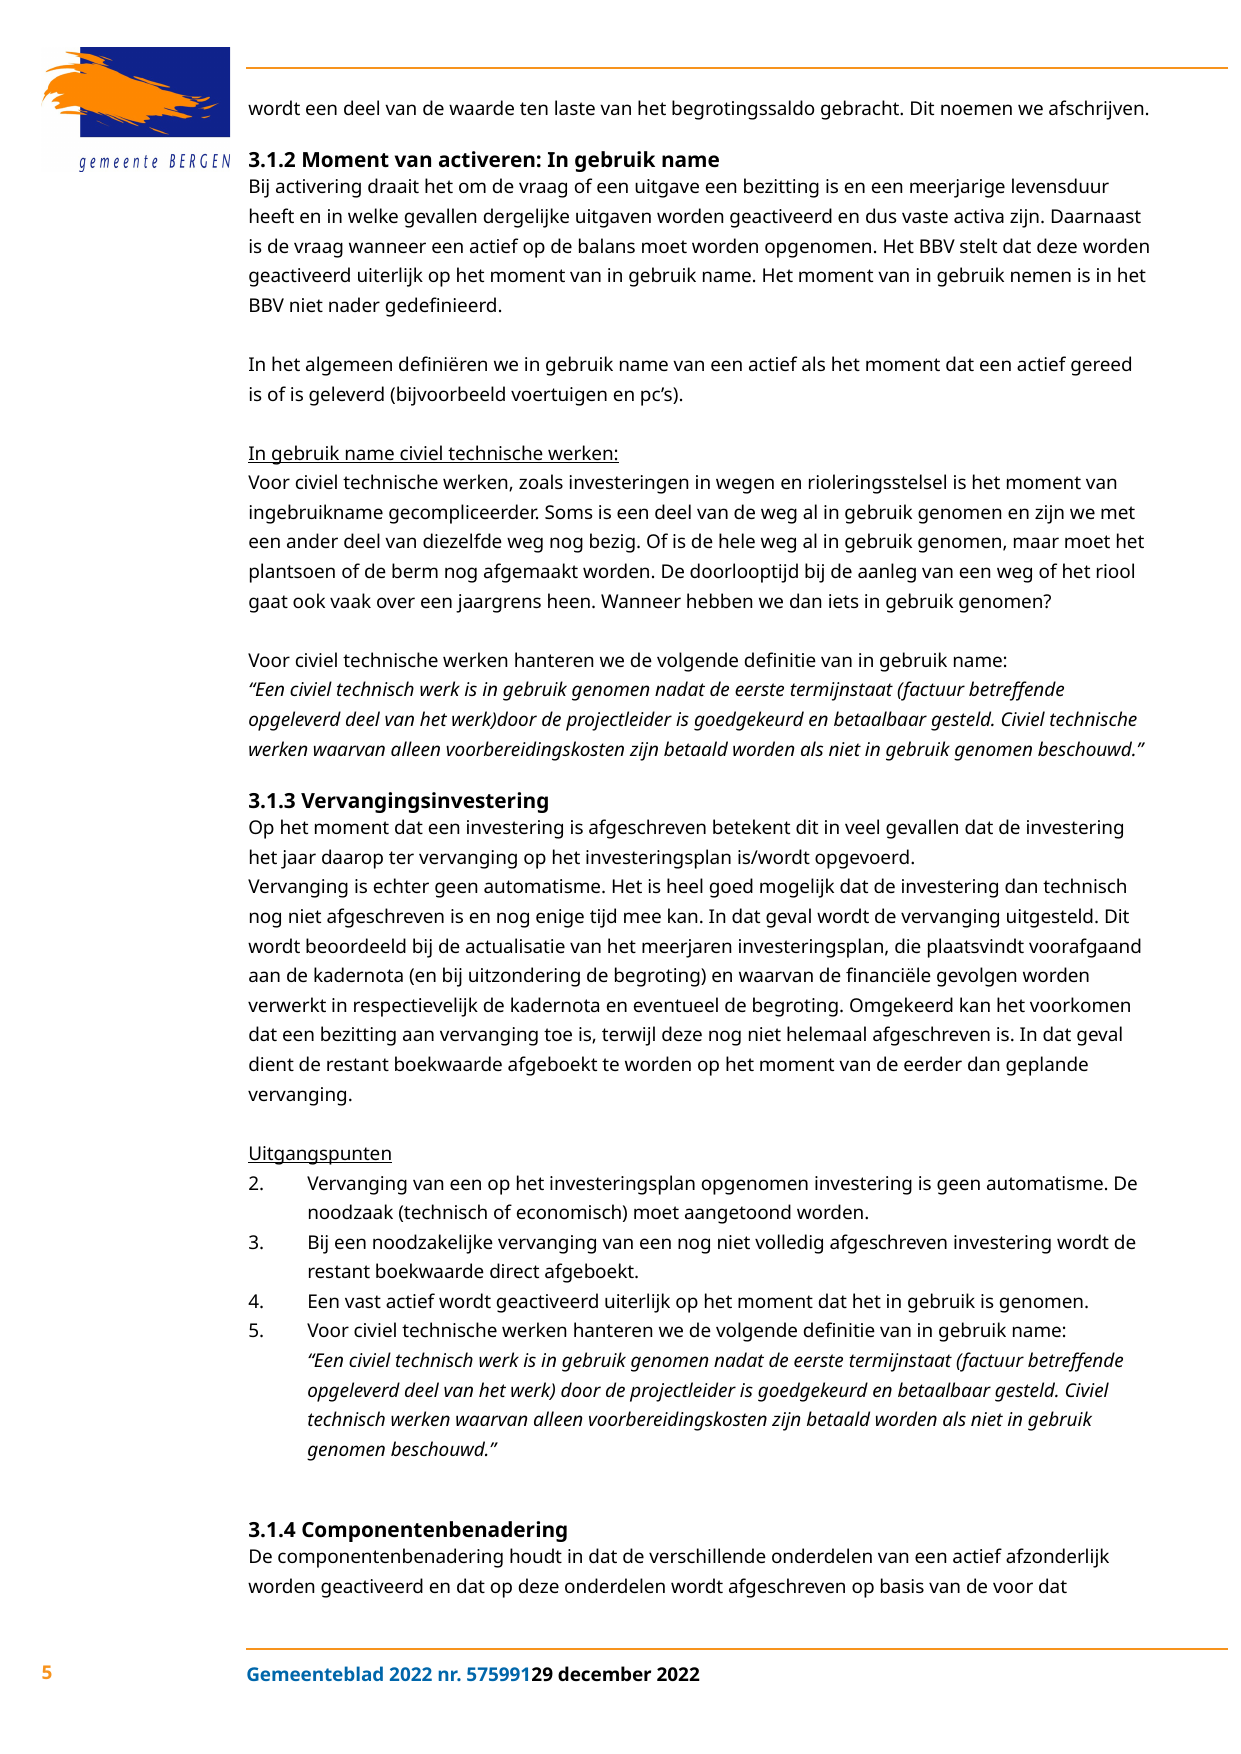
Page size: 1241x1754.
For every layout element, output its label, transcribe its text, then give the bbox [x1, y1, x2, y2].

text 3.1.4 Componentenbenadering [248, 1515, 1152, 1544]
text 3.1.3 Vervangingsinvestering [248, 786, 1152, 814]
text wordt een deel van de waarde ten laste van het begrotingssaldo gebracht. Dit noemen we afschrijven. [248, 95, 1152, 121]
text In gebruik name civiel technische werken: [248, 440, 1152, 466]
text “Een civiel technisch werk is in gebruik genomen nadat de eerste termijnstaat (factuur betreffende opgeleverd deel van het werk)door de projectleider is goedgekeurd en betaalbaar gesteld. Civiel technische werken waarvan alleen voorbereidingskosten zijn betaald worden als niet in gebruik genomen beschouwd.” [248, 677, 1152, 761]
table_header Uitgangspunten Vervanging van een op het investeringsplan opgenomen investering is geen automatisme. De noodzaak (technisch of economisch) moet aangetoond worden. Bij een noodzakelijke vervanging van een nog niet volledig afgeschreven investering wordt de restant boekwaarde direct afgeboekt. Een vast actief wordt geactiveerd uiterlijk op het moment dat het in gebruik is genomen. Voor civiel technische werken hanteren we de volgende definitie van in gebruik name: “Een civiel technisch werk is in gebruik genomen nadat de eerste termijnstaat (factuur betreffende opgeleverd deel van het werk) door de projectleider is goedgekeurd en betaalbaar gesteld. Civiel technisch werken waarvan alleen voorbereidingskosten zijn betaald worden als niet in gebruik genomen beschouwd.” [248, 1140, 1152, 1462]
text Op het moment dat een investering is afgeschreven betekent dit in veel gevallen dat de investering het jaar daarop ter vervanging op het investeringsplan is/wordt opgevoerd. [248, 814, 1152, 870]
text 3.1.2 Moment van activeren: In gebruik name [248, 145, 1152, 174]
picture [41, 47, 231, 172]
text Bij activering draait het om de vraag of een uitgave een bezitting is en een meerjarige levensduur heeft en in welke gevallen dergelijke uitgaven worden geactiveerd en dus vaste activa zijn. Daarnaast is de vraag wanneer een actief op de balans moet worden opgenomen. Het BBV stelt dat deze worden geactiveerd uiterlijk op het moment van in gebruik name. Het moment van in gebruik nemen is in het BBV niet nader gedefinieerd. [248, 174, 1152, 318]
text In het algemeen definiëren we in gebruik name van een actief als het moment dat een actief gereed is of is geleverd (bijvoorbeeld voertuigen en pc’s). [248, 351, 1152, 406]
text De componentenbenadering houdt in dat de verschillende onderdelen van een actief afzonderlijk worden geactiveerd en dat op deze onderdelen wordt afgeschreven op basis van de voor dat [248, 1544, 1152, 1599]
text Voor civiel technische werken, zoals investeringen in wegen en rioleringsstelsel is het moment van ingebruikname gecompliceerder. Soms is een deel van de weg al in gebruik genomen en zijn we met een ander deel van diezelfde weg nog bezig. Of is de hele weg al in gebruik genomen, maar moet het plantsoen of de berm nog afgemaakt worden. De doorlooptijd bij de aanleg van een weg of het riool gaat ook vaak over een jaargrens heen. Wanneer hebben we dan iets in gebruik genomen? [248, 469, 1152, 613]
text Vervanging is echter geen automatisme. Het is heel goed mogelijk dat de investering dan technisch nog niet afgeschreven is en nog enige tijd mee kan. In dat geval wordt de vervanging uitgesteld. Dit wordt beoordeeld bij de actualisatie van het meerjaren investeringsplan, die plaatsvindt voorafgaand aan de kadernota (en bij uitzondering de begroting) en waarvan de financiële gevolgen worden verwerkt in respectievelijk de kadernota en eventueel de begroting. Omgekeerd kan het voorkomen dat een bezitting aan vervanging toe is, terwijl deze nog niet helemaal afgeschreven is. In dat geval dient de restant boekwaarde afgeboekt te worden op het moment van de eerder dan geplande vervanging. [248, 874, 1152, 1107]
text Voor civiel technische werken hanteren we de volgende definitie van in gebruik name: [248, 647, 1152, 673]
